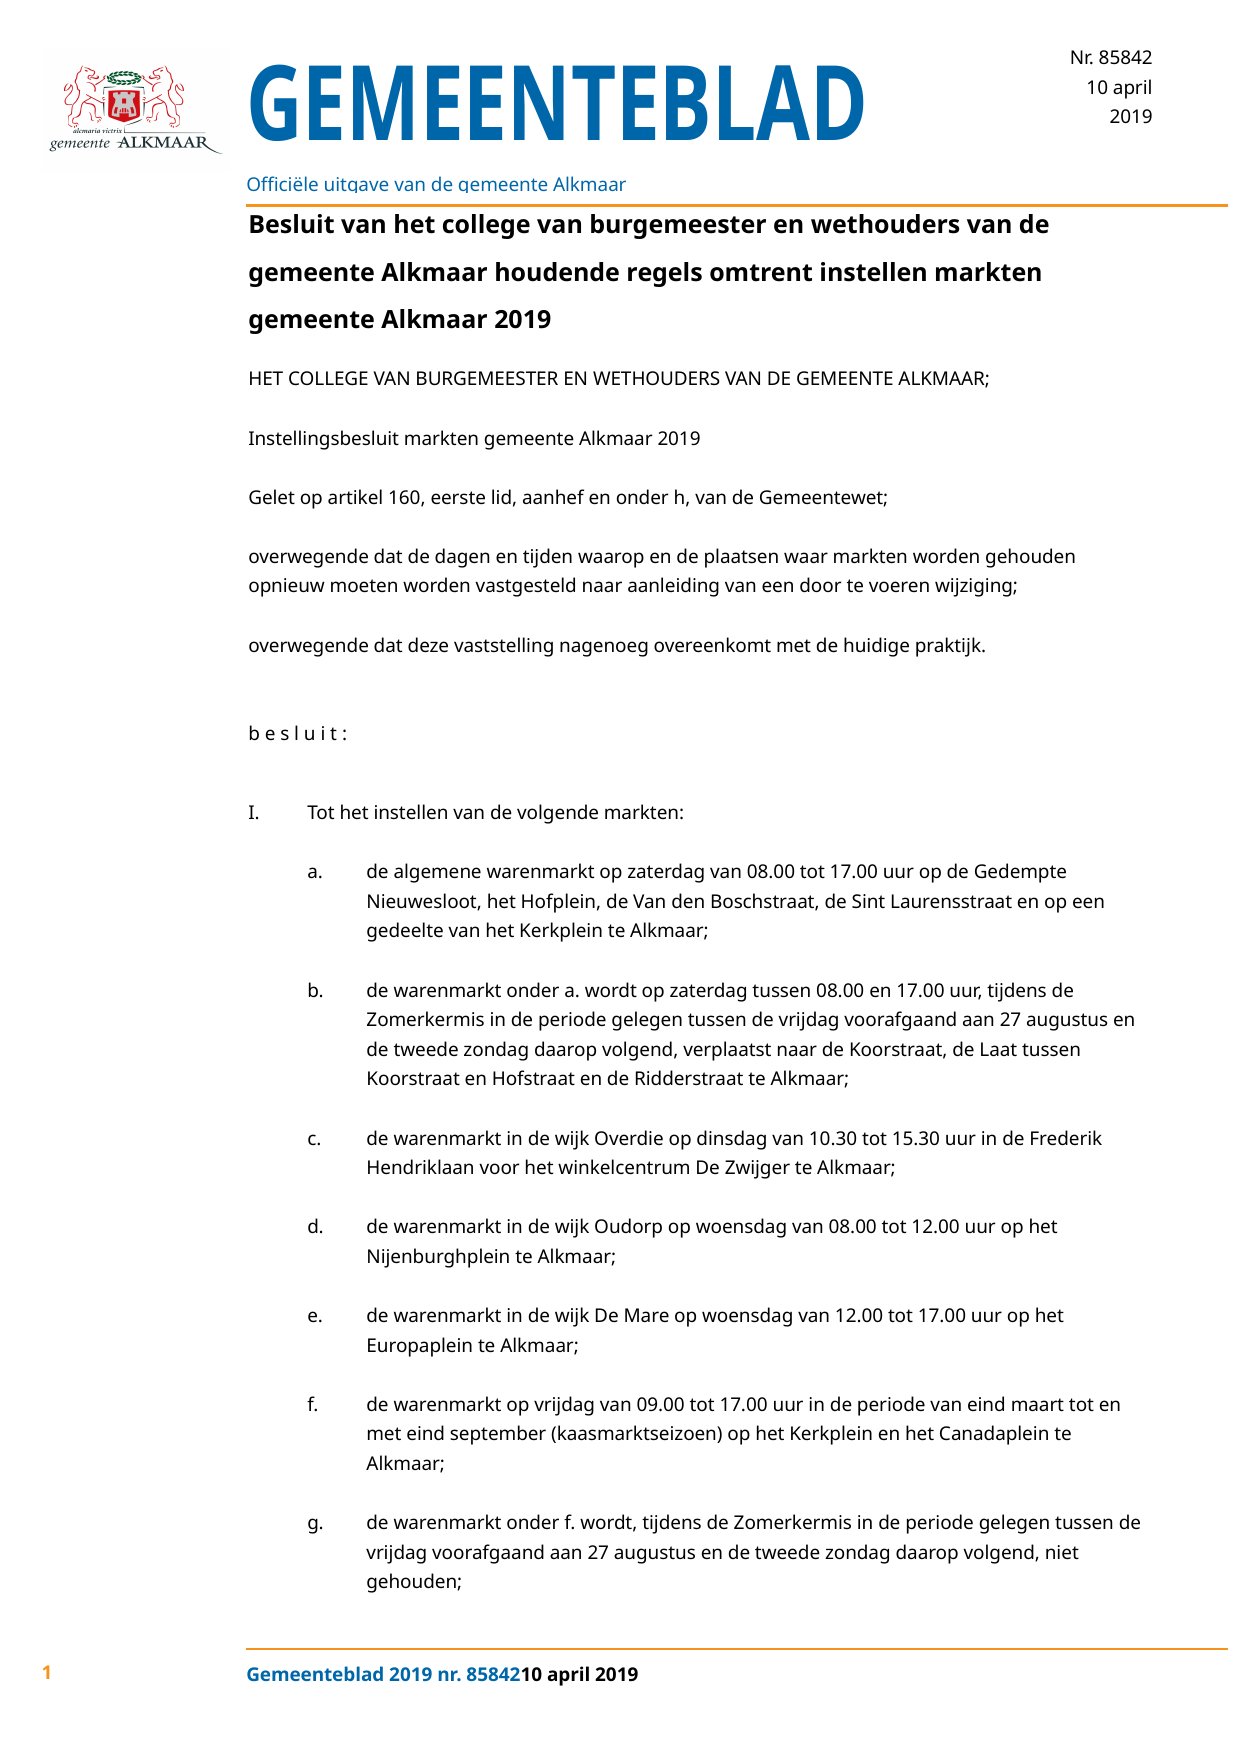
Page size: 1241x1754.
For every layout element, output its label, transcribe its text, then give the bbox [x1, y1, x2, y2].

picture [41, 47, 231, 172]
text Besluit van het college van burgemeester en wethouders van de gemeente Alkmaar houdende regels omtrent instellen markten gemeente Alkmaar 2019 [248, 207, 1152, 336]
list de warenmarkt onder a. wordt op zaterdag tussen 08.00 en 17.00 uur, tijdens de Zomerkermis in de periode gelegen tussen de vrijdag voorafgaand aan 27 augustus en de tweede zondag daarop volgend, verplaatst naar de Koorstraat, de Laat tussen Koorstraat en Hofstraat en de Ridderstraat te Alkmaar; [307, 977, 1152, 1091]
text b e s l u i t : [248, 721, 1152, 746]
text Instellingsbesluit markten gemeente Alkmaar 2019 [248, 425, 1152, 450]
list Tot het instellen van de volgende markten: [248, 799, 1152, 825]
list de warenmarkt in de wijk Oudorp op woensdag van 08.00 tot 12.00 uur op het Nijenburghplein te Alkmaar; [307, 1213, 1152, 1269]
list de algemene warenmarkt op zaterdag van 08.00 tot 17.00 uur op de Gedempte Nieuwesloot, het Hofplein, de Van den Boschstraat, de Sint Laurensstraat en op een gedeelte van het Kerkplein te Alkmaar; [307, 858, 1152, 943]
list de warenmarkt in de wijk Overdie op dinsdag van 10.30 tot 15.30 uur in de Frederik Hendriklaan voor het winkelcentrum De Zwijger te Alkmaar; [307, 1125, 1152, 1180]
list de warenmarkt op vrijdag van 09.00 tot 17.00 uur in de periode van eind maart tot en met eind september (kaasmarktseizoen) op het Kerkplein en het Canadaplein te Alkmaar; [307, 1391, 1152, 1476]
text overwegende dat deze vaststelling nagenoeg overeenkomt met de huidige praktijk. [248, 632, 1152, 657]
text overwegende dat de dagen en tijden waarop en de plaatsen waar markten worden gehouden opnieuw moeten worden vastgesteld naar aanleiding van een door te voeren wijziging; [248, 543, 1152, 598]
text HET COLLEGE VAN BURGEMEESTER EN WETHOUDERS VAN DE GEMEENTE ALKMAAR; [248, 366, 1152, 391]
text Gelet op artikel 160, eerste lid, aanhef en onder h, van de Gemeentewet; [248, 484, 1152, 509]
list de warenmarkt onder f. wordt, tijdens de Zomerkermis in de periode gelegen tussen de vrijdag voorafgaand aan 27 augustus en de tweede zondag daarop volgend, niet gehouden; [307, 1509, 1152, 1594]
list de warenmarkt in de wijk De Mare op woensdag van 12.00 tot 17.00 uur op het Europaplein te Alkmaar; [307, 1302, 1152, 1358]
